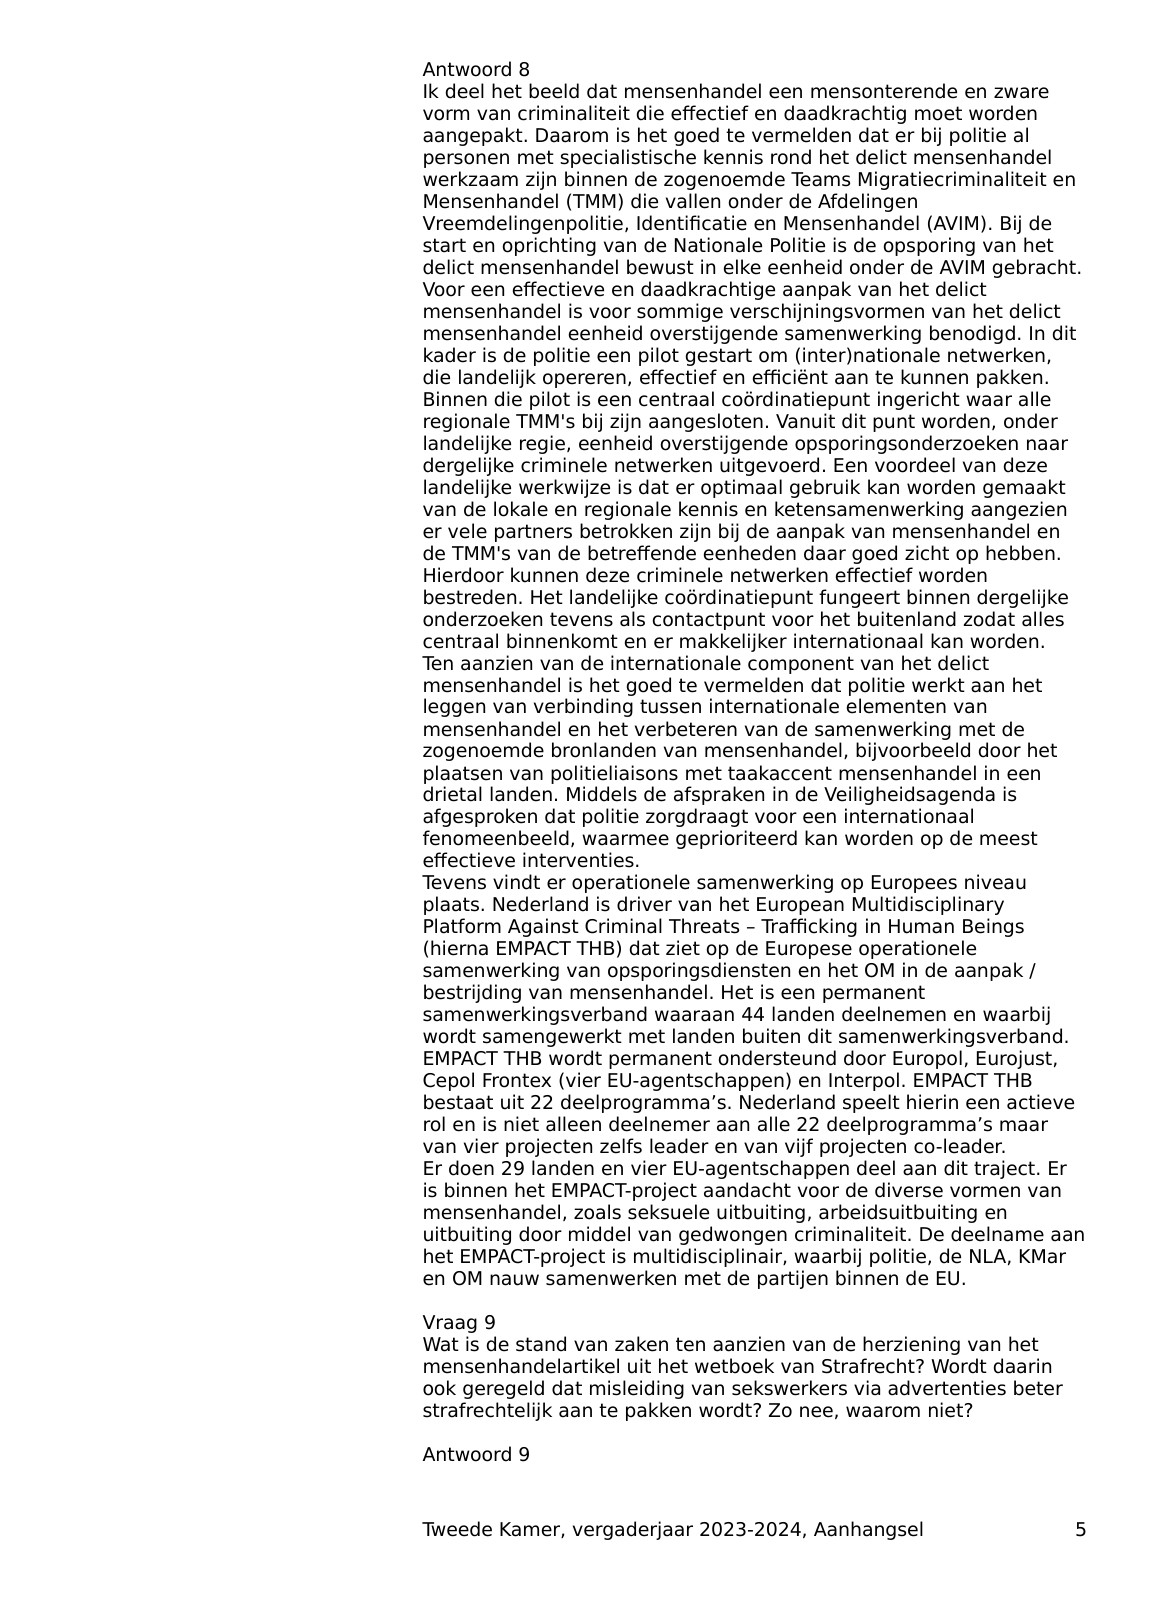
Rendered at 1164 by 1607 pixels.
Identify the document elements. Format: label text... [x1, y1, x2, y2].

text Ten aanzien van de internationale component van het delict mensenhandel is het goed te vermelden dat politie werkt aan het leggen van verbinding tussen internationale elementen van mensenhandel en het verbeteren van de samenwerking met de zogenoemde bronlanden van mensenhandel, bijvoorbeeld door het plaatsen van politieliaisons met taakaccent mensenhandel in een drietal landen. Middels de afspraken in de Veiligheidsagenda is afgesproken dat politie zorgdraagt voor een internationaal fenomeenbeeld, waarmee geprioriteerd kan worden op de meest effectieve interventies. [422, 652, 1087, 872]
text Antwoord 8 [422, 59, 1087, 81]
text Tevens vindt er operationele samenwerking op Europees niveau plaats. Nederland is driver van het European Multidisciplinary Platform Against Criminal Threats – Trafficking in Human Beings (hierna EMPACT THB) dat ziet op de Europese operationele samenwerking van opsporingsdiensten en het OM in de aanpak / bestrijding van mensenhandel. Het is een permanent samenwerkingsverband waaraan 44 landen deelnemen en waarbij wordt samengewerkt met landen buiten dit samenwerkingsverband. EMPACT THB wordt permanent ondersteund door Europol, Eurojust, Cepol Frontex (vier EU-agentschappen) en Interpol. EMPACT THB bestaat uit 22 deelprogramma’s. Nederland speelt hierin een actieve rol en is niet alleen deelnemer aan alle 22 deelprogramma’s maar van vier projecten zelfs leader en van vijf projecten co-leader. [422, 872, 1087, 1158]
text Vraag 9 [422, 1312, 1087, 1334]
text Wat is de stand van zaken ten aanzien van de herziening van het mensenhandelartikel uit het wetboek van Strafrecht? Wordt daarin ook geregeld dat misleiding van sekswerkers via advertenties beter strafrechtelijk aan te pakken wordt? Zo nee, waarom niet? [422, 1334, 1087, 1422]
text Antwoord 9 [422, 1444, 1087, 1466]
text Ik deel het beeld dat mensenhandel een mensonterende en zware vorm van criminaliteit die effectief en daadkrachtig moet worden aangepakt. Daarom is het goed te vermelden dat er bij politie al personen met specialistische kennis rond het delict mensenhandel werkzaam zijn binnen de zogenoemde Teams Migratiecriminaliteit en Mensenhandel (TMM) die vallen onder de Afdelingen Vreemdelingenpolitie, Identificatie en Mensenhandel (AVIM). Bij de start en oprichting van de Nationale Politie is de opsporing van het delict mensenhandel bewust in elke eenheid onder de AVIM gebracht. Voor een effectieve en daadkrachtige aanpak van het delict mensenhandel is voor sommige verschijningsvormen van het delict mensenhandel eenheid overstijgende samenwerking benodigd. In dit kader is de politie een pilot gestart om (inter)nationale netwerken, die landelijk opereren, effectief en efficiënt aan te kunnen pakken. Binnen die pilot is een centraal coördinatiepunt ingericht waar alle regionale TMM's bij zijn aangesloten. Vanuit dit punt worden, onder landelijke regie, eenheid overstijgende opsporingsonderzoeken naar dergelijke criminele netwerken uitgevoerd. Een voordeel van deze landelijke werkwijze is dat er optimaal gebruik kan worden gemaakt van de lokale en regionale kennis en ketensamenwerking aangezien er vele partners betrokken zijn bij de aanpak van mensenhandel en de TMM's van de betreffende eenheden daar goed zicht op hebben. Hierdoor kunnen deze criminele netwerken effectief worden bestreden. Het landelijke coördinatiepunt fungeert binnen dergelijke onderzoeken tevens als contactpunt voor het buitenland zodat alles centraal binnenkomt en er makkelijker internationaal kan worden. [422, 81, 1087, 652]
text Er doen 29 landen en vier EU-agentschappen deel aan dit traject. Er is binnen het EMPACT-project aandacht voor de diverse vormen van mensenhandel, zoals seksuele uitbuiting, arbeidsuitbuiting en uitbuiting door middel van gedwongen criminaliteit. De deelname aan het EMPACT-project is multidisciplinair, waarbij politie, de NLA, KMar en OM nauw samenwerken met de partijen binnen de EU. [422, 1158, 1087, 1290]
